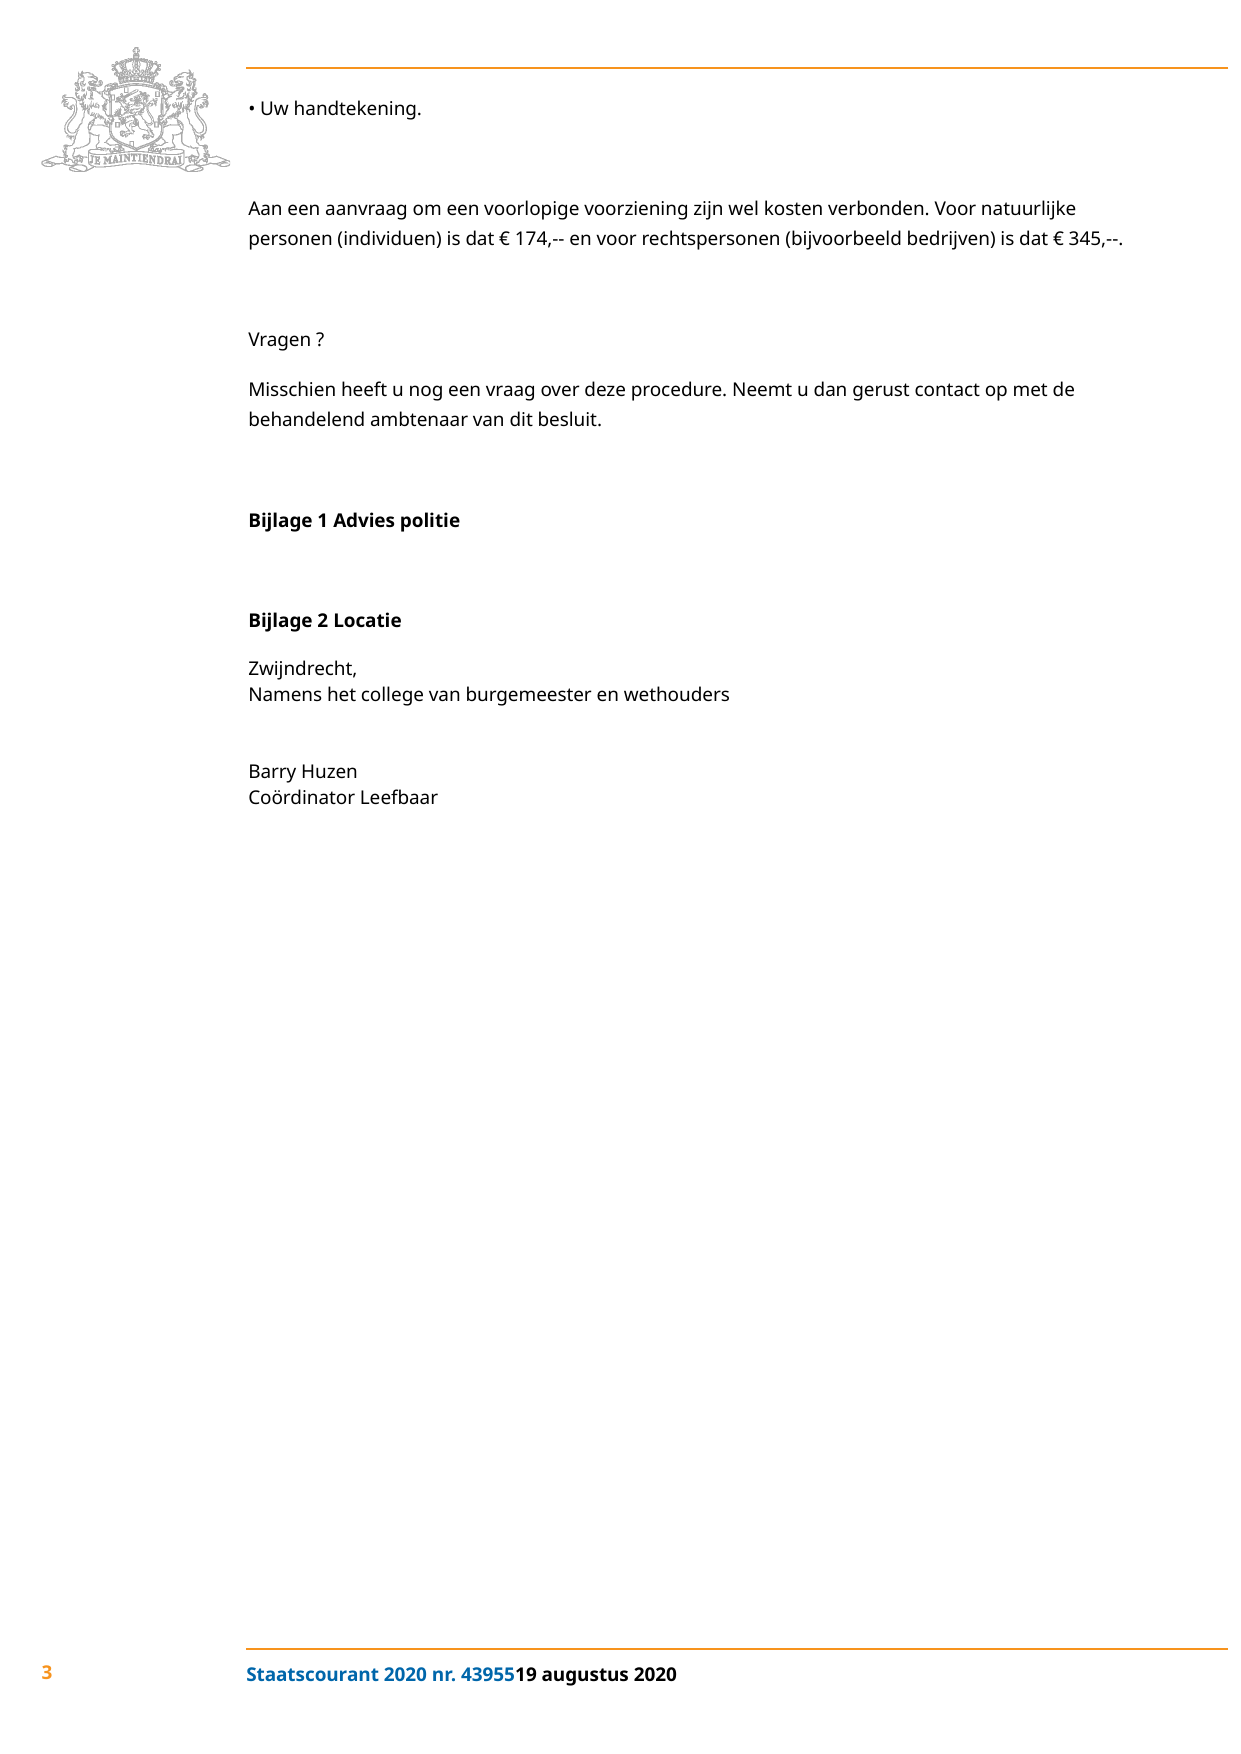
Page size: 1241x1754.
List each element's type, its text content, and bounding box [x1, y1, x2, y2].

picture [41, 47, 231, 172]
text Namens het college van burgemeester en wethouders [248, 681, 1152, 707]
text Coördinator Leefbaar [248, 784, 1152, 810]
text Vragen ? [248, 326, 1152, 352]
text Bijlage 1 Advies politie [248, 507, 1152, 533]
text Bijlage 2 Locatie [248, 608, 1152, 633]
text Barry Huzen [248, 758, 1152, 784]
text • Uw handtekening. [248, 95, 1152, 121]
text Zwijndrecht, [248, 656, 1152, 681]
text Misschien heeft u nog een vraag over deze procedure. Neemt u dan gerust contact op met de behandelend ambtenaar van dit besluit. [248, 376, 1152, 432]
text Aan een aanvraag om een voorlopige voorziening zijn wel kosten verbonden. Voor natuurlijke personen (individuen) is dat € 174,-- en voor rechtspersonen (bijvoorbeeld bedrijven) is dat € 345,--. [248, 196, 1152, 251]
